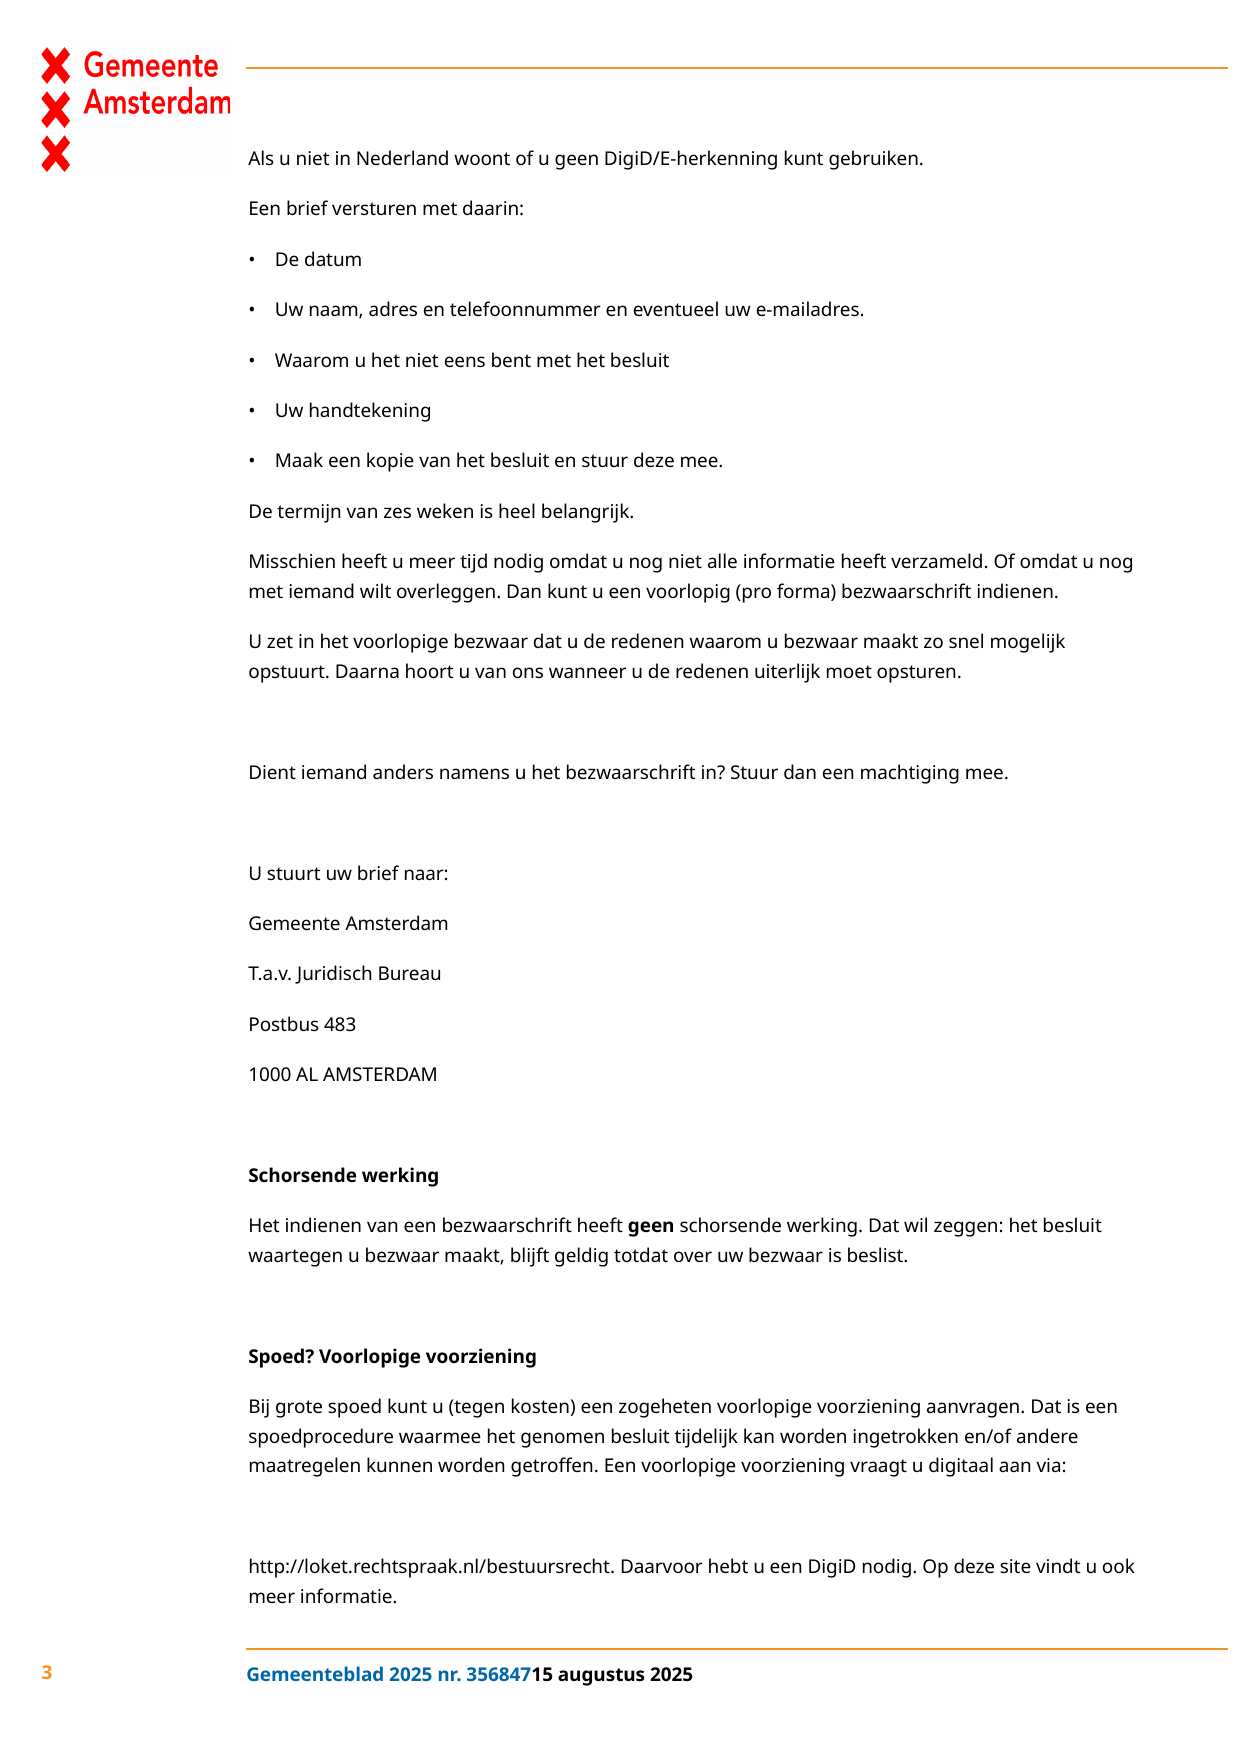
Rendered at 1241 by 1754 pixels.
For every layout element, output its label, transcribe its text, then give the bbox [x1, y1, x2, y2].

text Schorsende werking [248, 1162, 1152, 1188]
text Postbus 483 [248, 1011, 1152, 1037]
text Een brief versturen met daarin: [248, 196, 1152, 221]
text U stuurt uw brief naar: [248, 860, 1152, 886]
text Spoed? Voorlopige voorziening [248, 1343, 1152, 1369]
text • De datum [248, 246, 1152, 272]
text U zet in het voorlopige bezwaar dat u de redenen waarom u bezwaar maakt zo snel mogelijk opstuurt. Daarna hoort u van ons wanneer u de redenen uiterlijk moet opsturen. [248, 628, 1152, 684]
text Dient iemand anders namens u het bezwaarschrift in? Stuur dan een machtiging mee. [248, 759, 1152, 785]
text 1000 AL AMSTERDAM [248, 1061, 1152, 1087]
text • Uw naam, adres en telefoonnummer en eventueel uw e-mailadres. [248, 296, 1152, 322]
text De termijn van zes weken is heel belangrijk. [248, 498, 1152, 524]
text Als u niet in Nederland woont of u geen DigiD/E-herkenning kunt gebruiken. [248, 145, 1152, 171]
text • Uw handtekening [248, 397, 1152, 423]
text T.a.v. Juridisch Bureau [248, 961, 1152, 986]
text Bij grote spoed kunt u (tegen kosten) een zogeheten voorlopige voorziening aanvragen. Dat is een spoedprocedure waarmee het genomen besluit tijdelijk kan worden ingetrokken en/of andere maatregelen kunnen worden getroffen. Een voorlopige voorziening vraagt u digitaal aan via: [248, 1393, 1152, 1478]
text • Waarom u het niet eens bent met het besluit [248, 347, 1152, 373]
text • Maak een kopie van het besluit en stuur deze mee. [248, 448, 1152, 473]
picture [41, 47, 231, 172]
text Gemeente Amsterdam [248, 910, 1152, 936]
text http://loket.rechtspraak.nl/bestuursrecht. Daarvoor hebt u een DigiD nodig. Op deze site vindt u ook meer informatie. [248, 1553, 1152, 1609]
text Misschien heeft u meer tijd nodig omdat u nog niet alle informatie heeft verzameld. Of omdat u nog met iemand wilt overleggen. Dan kunt u een voorlopig (pro forma) bezwaarschrift indienen. [248, 548, 1152, 604]
text Het indienen van een bezwaarschrift heeft geen schorsende werking. Dat wil zeggen: het besluit waartegen u bezwaar maakt, blijft geldig totdat over uw bezwaar is beslist. [248, 1213, 1152, 1268]
